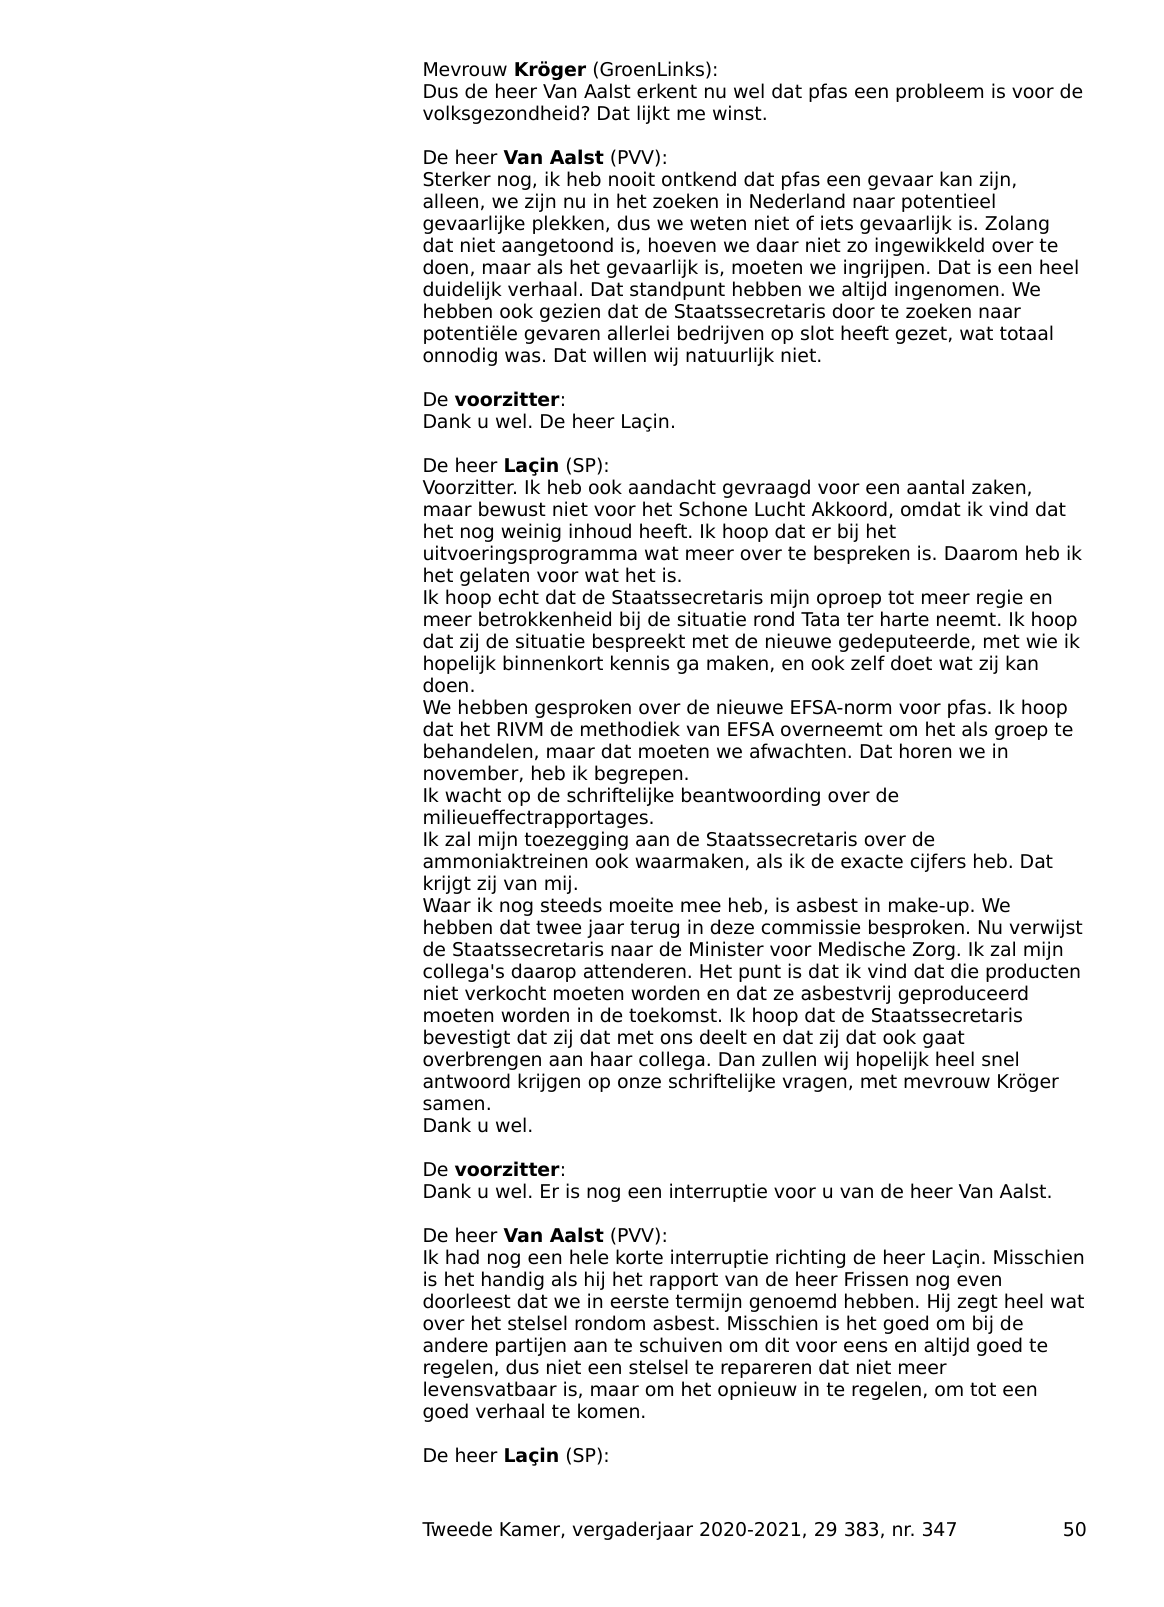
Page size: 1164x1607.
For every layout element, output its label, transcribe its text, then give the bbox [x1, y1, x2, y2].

text Waar ik nog steeds moeite mee heb, is asbest in make-up. We hebben dat twee jaar terug in deze commissie besproken. Nu verwijst de Staatssecretaris naar de Minister voor Medische Zorg. Ik zal mijn collega's daarop attenderen. Het punt is dat ik vind dat die producten niet verkocht moeten worden en dat ze asbestvrij geproduceerd moeten worden in de toekomst. Ik hoop dat de Staatssecretaris bevestigt dat zij dat met ons deelt en dat zij dat ook gaat overbrengen aan haar collega. Dan zullen wij hopelijk heel snel antwoord krijgen op onze schriftelijke vragen, met mevrouw Kröger samen. [422, 895, 1087, 1115]
text De heer Van Aalst (PVV): [422, 1225, 1087, 1247]
text De heer Van Aalst (PVV): [422, 147, 1087, 169]
text De heer Laçin (SP): [422, 1445, 1087, 1467]
text Dank u wel. Er is nog een interruptie voor u van de heer Van Aalst. [422, 1181, 1087, 1203]
text De heer Laçin (SP): [422, 455, 1087, 477]
text De voorzitter: [422, 389, 1087, 411]
text Dank u wel. [422, 1115, 1087, 1137]
text Ik zal mijn toezegging aan de Staatssecretaris over de ammoniaktreinen ook waarmaken, als ik de exacte cijfers heb. Dat krijgt zij van mij. [422, 829, 1087, 895]
text We hebben gesproken over de nieuwe EFSA-norm voor pfas. Ik hoop dat het RIVM de methodiek van EFSA overneemt om het als groep te behandelen, maar dat moeten we afwachten. Dat horen we in november, heb ik begrepen. [422, 697, 1087, 785]
text Mevrouw Kröger (GroenLinks): [422, 59, 1087, 81]
text Ik hoop echt dat de Staatssecretaris mijn oproep tot meer regie en meer betrokkenheid bij de situatie rond Tata ter harte neemt. Ik hoop dat zij de situatie bespreekt met de nieuwe gedeputeerde, met wie ik hopelijk binnenkort kennis ga maken, en ook zelf doet wat zij kan doen. [422, 587, 1087, 697]
text Dank u wel. De heer Laçin. [422, 411, 1087, 433]
text Voorzitter. Ik heb ook aandacht gevraagd voor een aantal zaken, maar bewust niet voor het Schone Lucht Akkoord, omdat ik vind dat het nog weinig inhoud heeft. Ik hoop dat er bij het uitvoeringsprogramma wat meer over te bespreken is. Daarom heb ik het gelaten voor wat het is. [422, 477, 1087, 587]
text Ik had nog een hele korte interruptie richting de heer Laçin. Misschien is het handig als hij het rapport van de heer Frissen nog even doorleest dat we in eerste termijn genoemd hebben. Hij zegt heel wat over het stelsel rondom asbest. Misschien is het goed om bij de andere partijen aan te schuiven om dit voor eens en altijd goed te regelen, dus niet een stelsel te repareren dat niet meer levensvatbaar is, maar om het opnieuw in te regelen, om tot een goed verhaal te komen. [422, 1247, 1087, 1423]
text Dus de heer Van Aalst erkent nu wel dat pfas een probleem is voor de volksgezondheid? Dat lijkt me winst. [422, 81, 1087, 125]
text De voorzitter: [422, 1159, 1087, 1181]
text Sterker nog, ik heb nooit ontkend dat pfas een gevaar kan zijn, alleen, we zijn nu in het zoeken in Nederland naar potentieel gevaarlijke plekken, dus we weten niet of iets gevaarlijk is. Zolang dat niet aangetoond is, hoeven we daar niet zo ingewikkeld over te doen, maar als het gevaarlijk is, moeten we ingrijpen. Dat is een heel duidelijk verhaal. Dat standpunt hebben we altijd ingenomen. We hebben ook gezien dat de Staatssecretaris door te zoeken naar potentiële gevaren allerlei bedrijven op slot heeft gezet, wat totaal onnodig was. Dat willen wij natuurlijk niet. [422, 169, 1087, 367]
text Ik wacht op de schriftelijke beantwoording over de milieueffectrapportages. [422, 785, 1087, 829]
